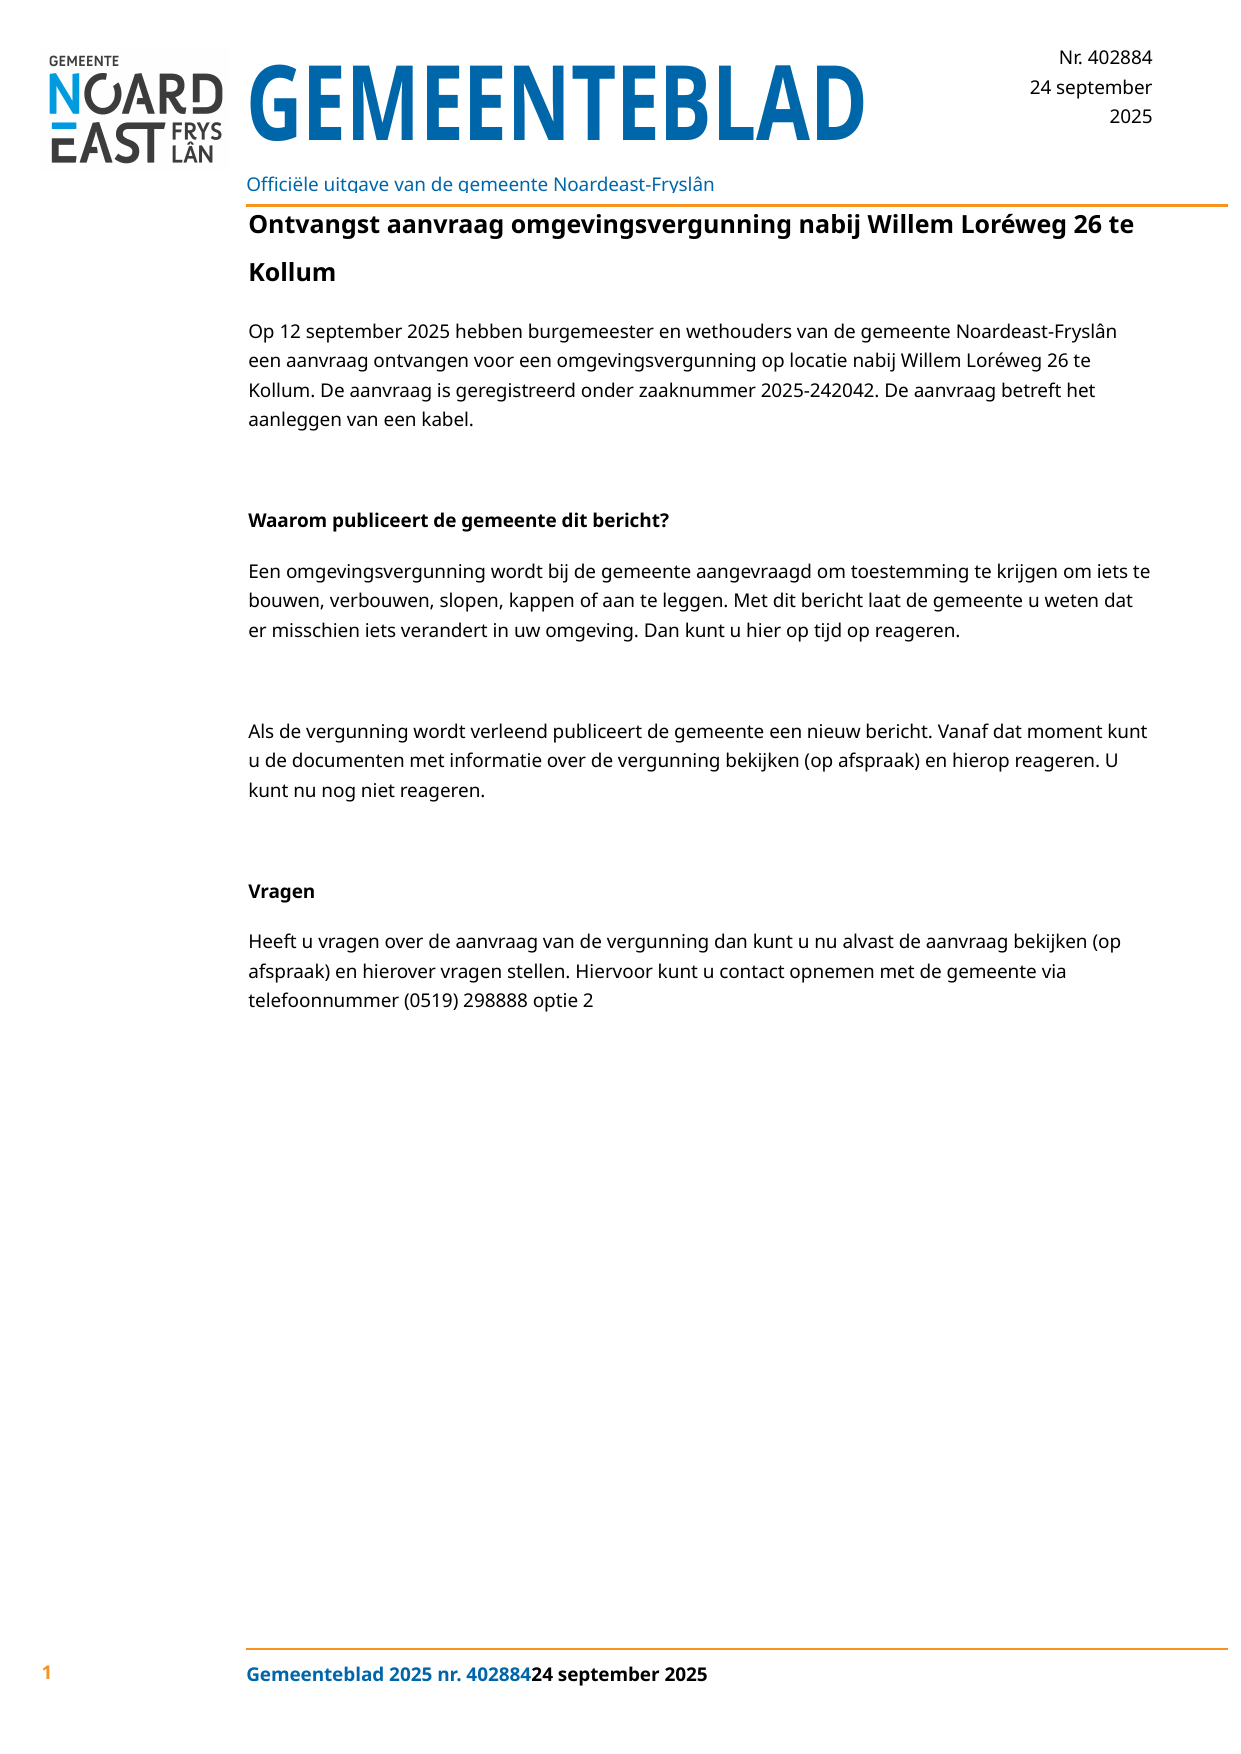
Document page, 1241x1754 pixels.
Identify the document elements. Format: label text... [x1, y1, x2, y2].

text Heeft u vragen over de aanvraag van de vergunning dan kunt u nu alvast de aanvraag bekijken (op afspraak) en hierover vragen stellen. Hiervoor kunt u contact opnemen met de gemeente via telefoonnummer (0519) 298888 optie 2 [248, 928, 1152, 1013]
text Een omgevingsvergunning wordt bij de gemeente aangevraagd om toestemming te krijgen om iets te bouwen, verbouwen, slopen, kappen of aan te leggen. Met dit bericht laat de gemeente u weten dat er misschien iets verandert in uw omgeving. Dan kunt u hier op tijd op reageren. [248, 558, 1152, 643]
text Vragen [248, 878, 1152, 904]
text Als de vergunning wordt verleend publiceert de gemeente een nieuw bericht. Vanaf dat moment kunt u de documenten met informatie over de vergunning bekijken (op afspraak) en hierop reageren. U kunt nu nog niet reageren. [248, 718, 1152, 803]
text Ontvangst aanvraag omgevingsvergunning nabij Willem Loréweg 26 te Kollum [248, 207, 1152, 288]
text Waarom publiceert de gemeente dit bericht? [248, 507, 1152, 533]
picture [41, 47, 231, 172]
text Op 12 september 2025 hebben burgemeester en wethouders van de gemeente Noardeast-Fryslân een aanvraag ontvangen voor een omgevingsvergunning op locatie nabij Willem Loréweg 26 te Kollum. De aanvraag is geregistreerd onder zaaknummer 2025-242042. De aanvraag betreft het aanleggen van een kabel. [248, 318, 1152, 432]
